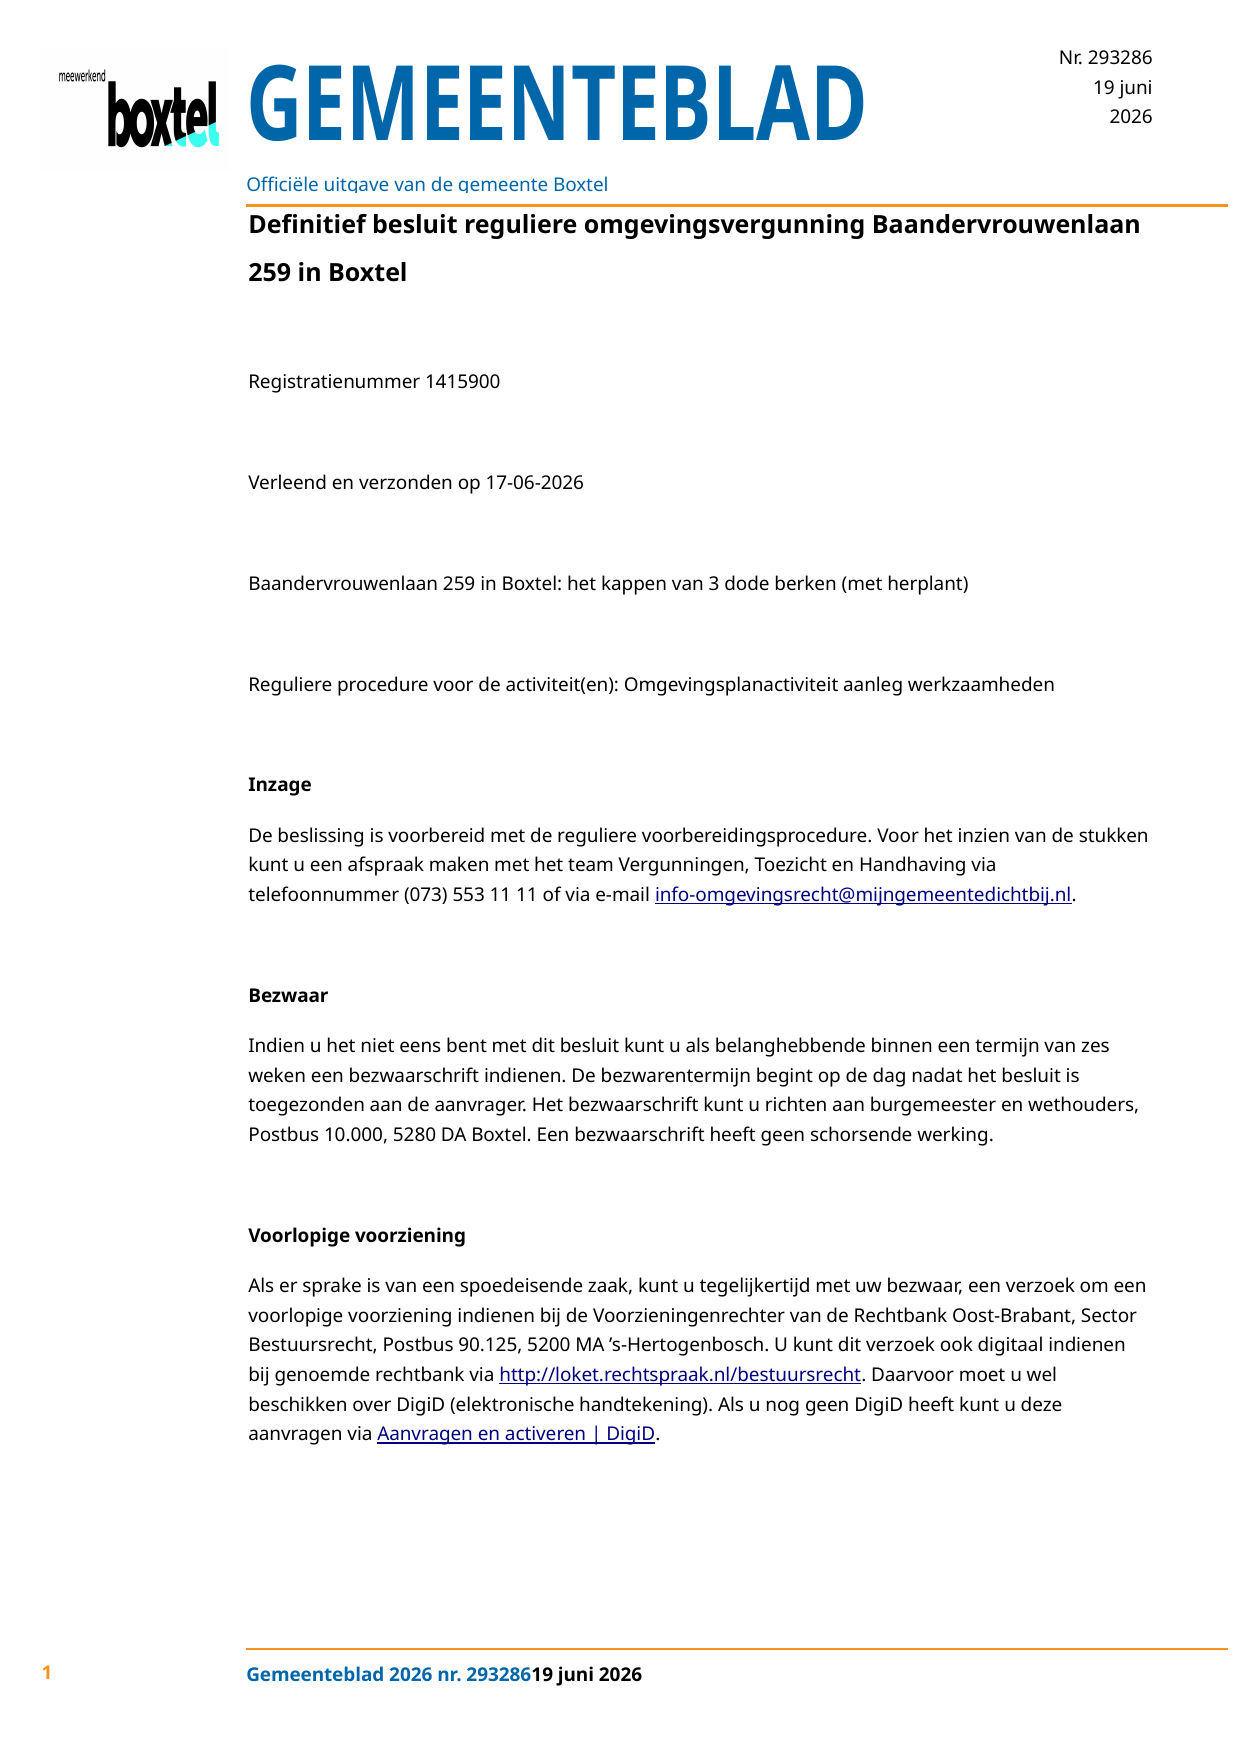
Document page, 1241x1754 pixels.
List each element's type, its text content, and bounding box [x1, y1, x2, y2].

text Indien u het niet eens bent met dit besluit kunt u als belanghebbende binnen een termijn van zes weken een bezwaarschrift indienen. De bezwarentermijn begint op de dag nadat het besluit is toegezonden aan de aanvrager. Het bezwaarschrift kunt u richten aan burgemeester en wethouders, Postbus 10.000, 5280 DA Boxtel. Een bezwaarschrift heeft geen schorsende werking. [248, 1032, 1152, 1147]
text Baandervrouwenlaan 259 in Boxtel: het kappen van 3 dode berken (met herplant) [248, 570, 1152, 596]
text Bezwaar [248, 982, 1152, 1008]
picture [41, 47, 231, 172]
text Definitief besluit reguliere omgevingsvergunning Baandervrouwenlaan 259 in Boxtel [248, 207, 1152, 288]
text Inzage [248, 772, 1152, 797]
text De beslissing is voorbereid met de reguliere voorbereidingsprocedure. Voor het inzien van de stukken kunt u een afspraak maken met het team Vergunningen, Toezicht en Handhaving via telefoonnummer (073) 553 11 11 of via e-mail info-omgevingsrecht@mijngemeentedichtbij.nl. [248, 822, 1152, 907]
text Reguliere procedure voor de activiteit(en): Omgevingsplanactiviteit aanleg werkzaamheden [248, 671, 1152, 697]
text Registratienummer 1415900 [248, 368, 1152, 394]
text Verleend en verzonden op 17-06-2026 [248, 469, 1152, 495]
text Als er sprake is van een spoedeisende zaak, kunt u tegelijkertijd met uw bezwaar, een verzoek om een voorlopige voorziening indienen bij de Voorzieningenrechter van de Rechtbank Oost-Brabant, Sector Bestuursrecht, Postbus 90.125, 5200 MA ’s-Hertogenbosch. U kunt dit verzoek ook digitaal indienen bij genoemde rechtbank via http://loket.rechtspraak.nl/bestuursrecht. Daarvoor moet u wel beschikken over DigiD (elektronische handtekening). Als u nog geen DigiD heeft kunt u deze aanvragen via Aanvragen en activeren | DigiD. [248, 1272, 1152, 1446]
text Voorlopige voorziening [248, 1222, 1152, 1248]
